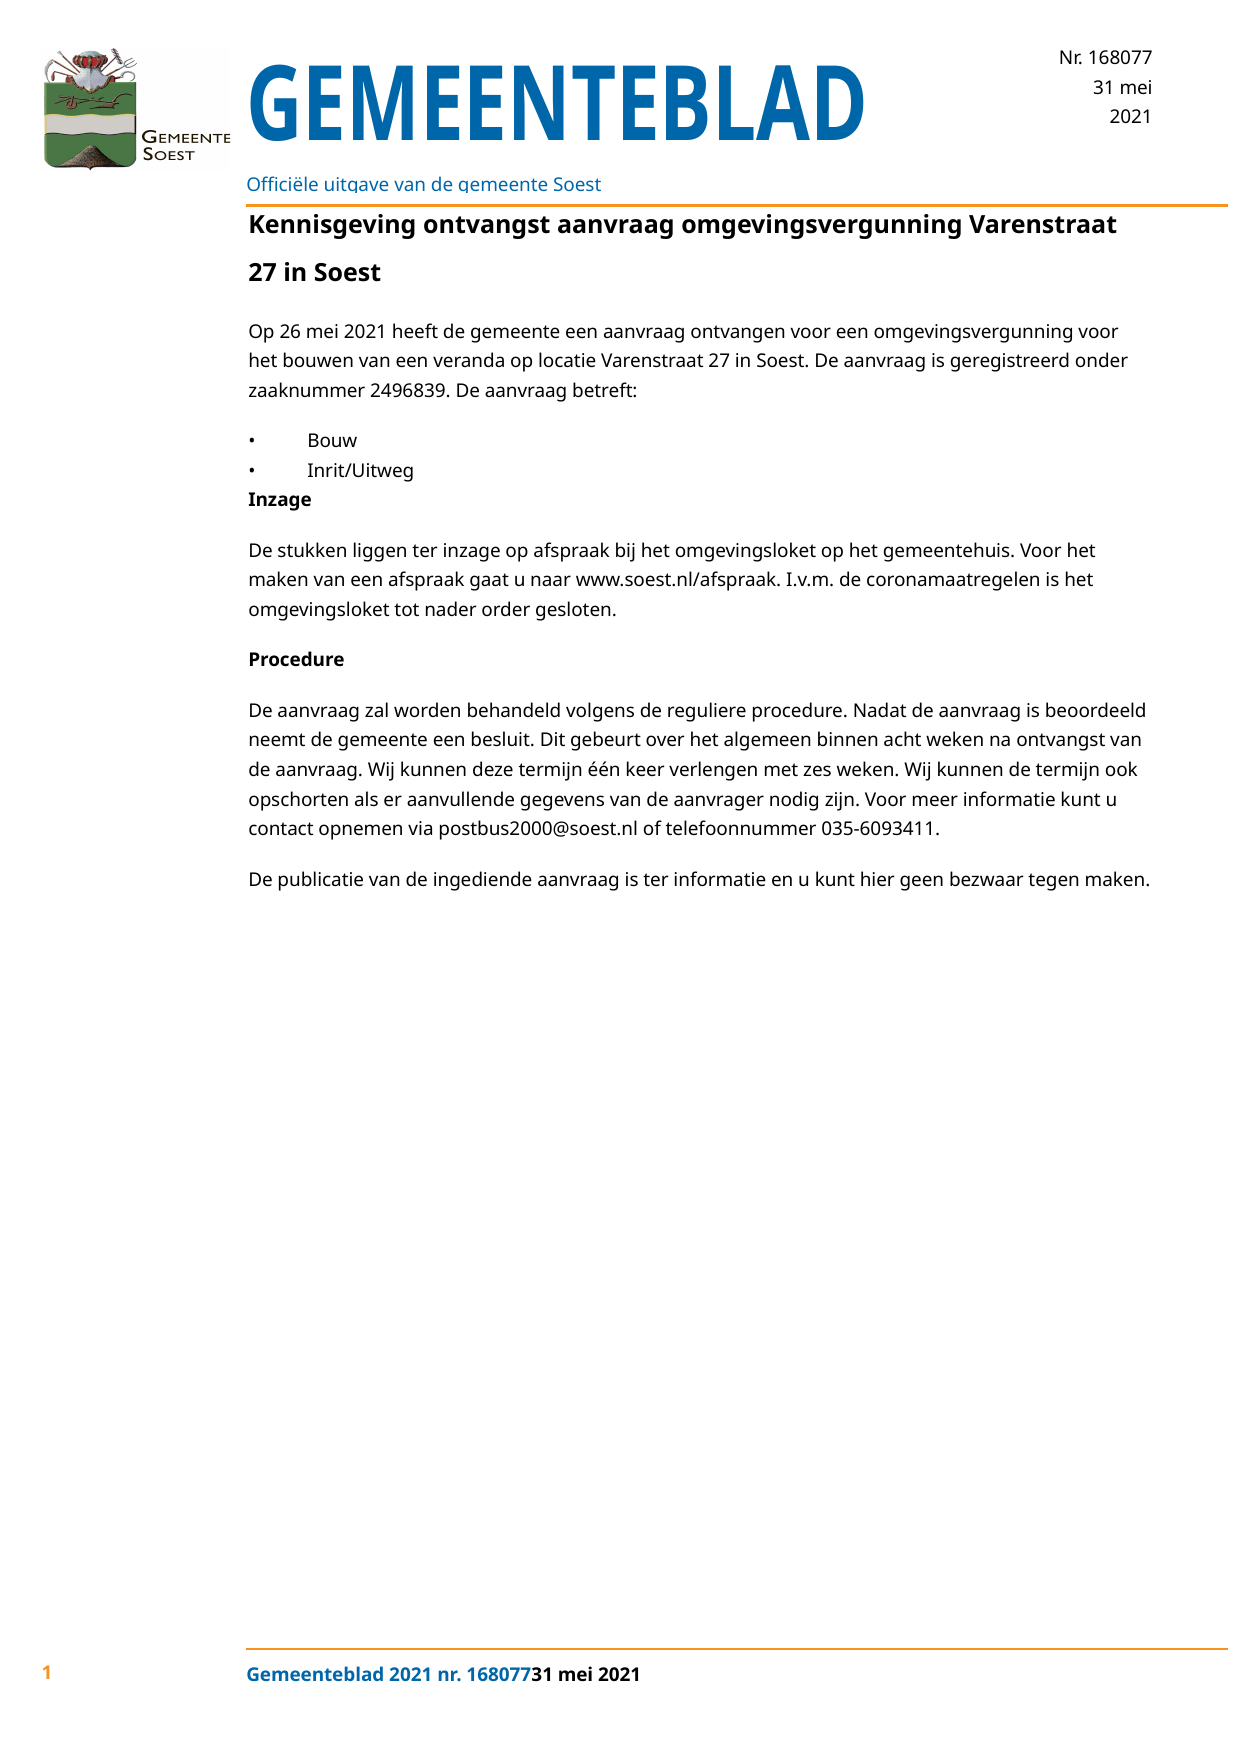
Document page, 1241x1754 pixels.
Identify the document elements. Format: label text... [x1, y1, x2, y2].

list Inrit/Uitweg [248, 457, 1152, 483]
text De stukken liggen ter inzage op afspraak bij het omgevingsloket op het gemeentehuis. Voor het maken van een afspraak gaat u naar www.soest.nl/afspraak. I.v.m. de coronamaatregelen is het omgevingsloket tot nader order gesloten. [248, 537, 1152, 622]
text De aanvraag zal worden behandeld volgens de reguliere procedure. Nadat de aanvraag is beoordeeld neemt de gemeente een besluit. Dit gebeurt over het algemeen binnen acht weken na ontvangst van de aanvraag. Wij kunnen deze termijn één keer verlengen met zes weken. Wij kunnen de termijn ook opschorten als er aanvullende gegevens van de aanvrager nodig zijn. Voor meer informatie kunt u contact opnemen via postbus2000@soest.nl of telefoonnummer 035-6093411. [248, 697, 1152, 841]
text Procedure [248, 647, 1152, 672]
picture [41, 47, 231, 172]
text De publicatie van de ingediende aanvraag is ter informatie en u kunt hier geen bezwaar tegen maken. [248, 866, 1152, 892]
text Op 26 mei 2021 heeft de gemeente een aanvraag ontvangen voor een omgevingsvergunning voor het bouwen van een veranda op locatie Varenstraat 27 in Soest. De aanvraag is geregistreerd onder zaaknummer 2496839. De aanvraag betreft: [248, 318, 1152, 403]
text Kennisgeving ontvangst aanvraag omgevingsvergunning Varenstraat 27 in Soest [248, 207, 1152, 288]
text Inzage [248, 487, 1152, 512]
list Bouw [248, 427, 1152, 453]
